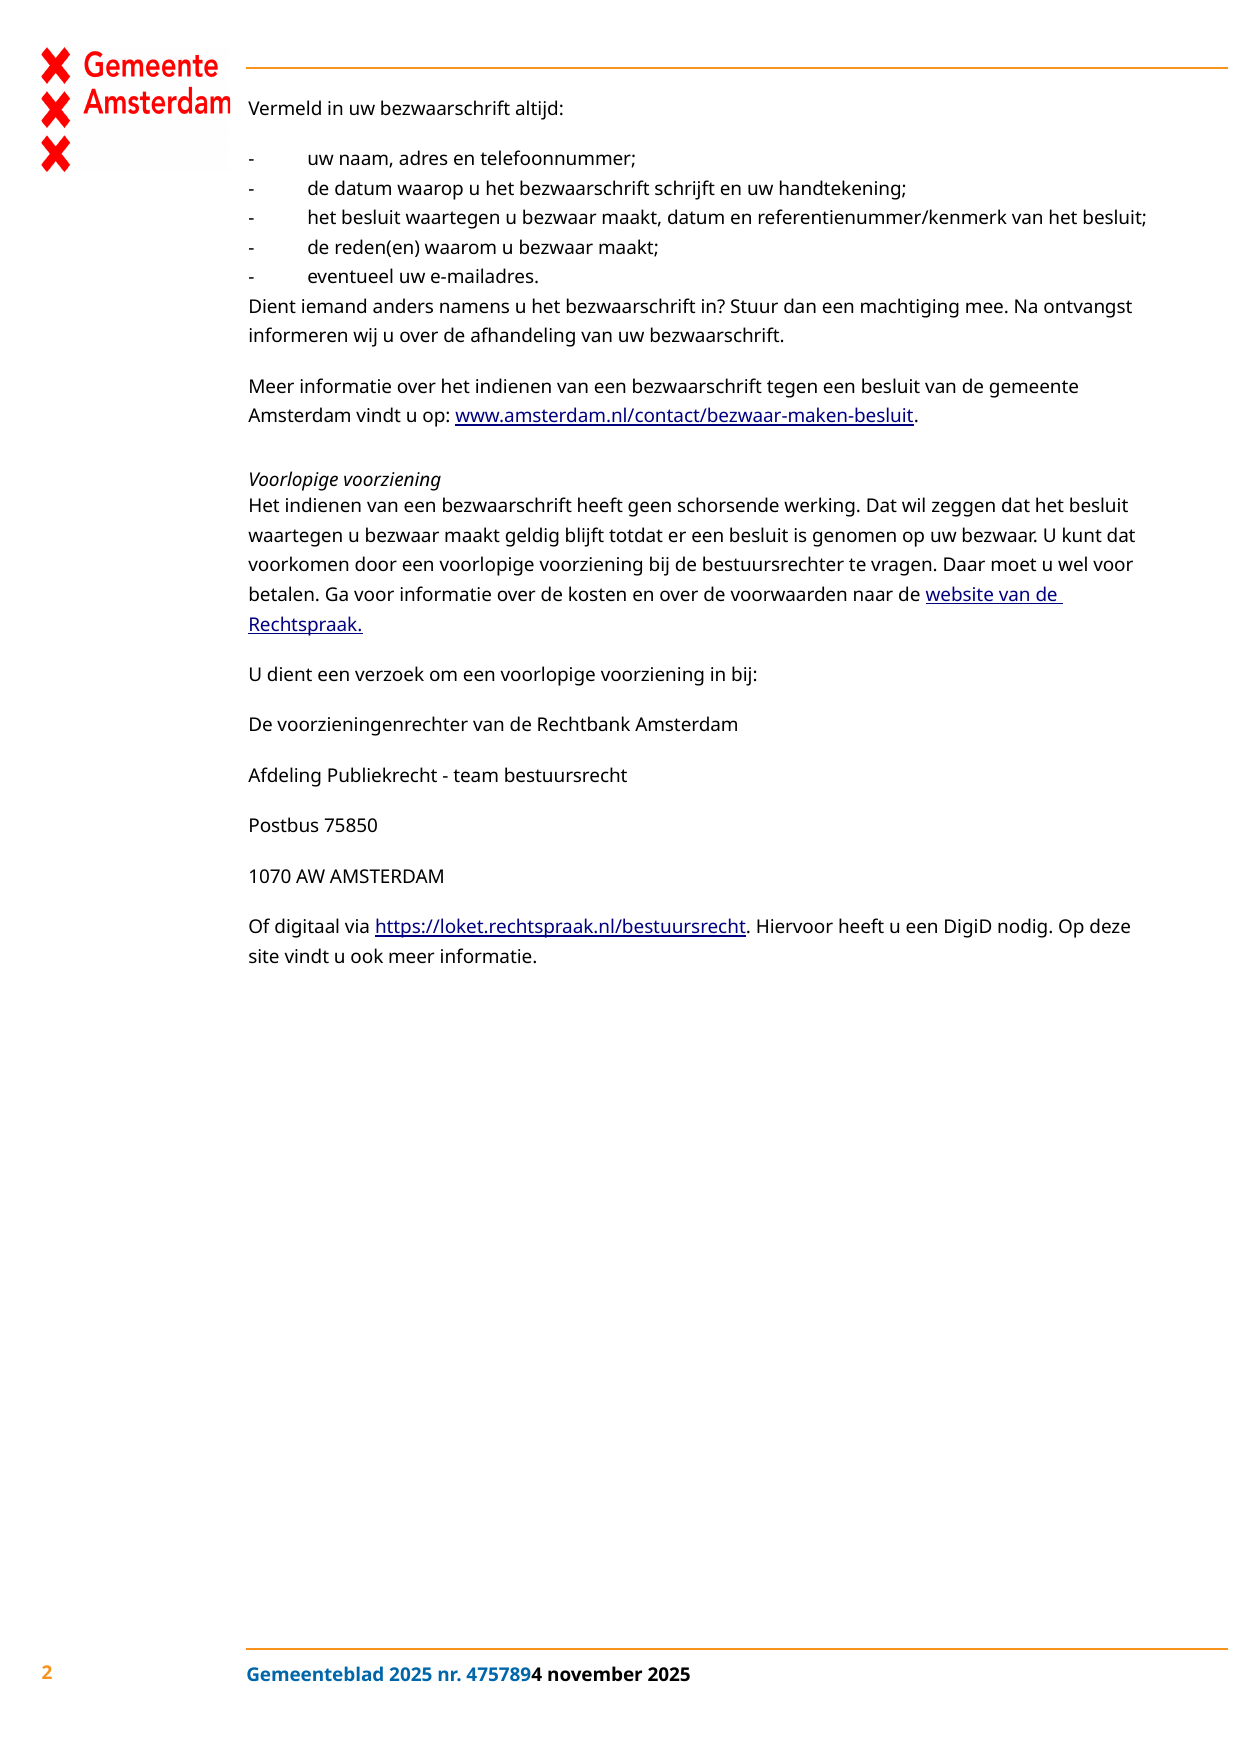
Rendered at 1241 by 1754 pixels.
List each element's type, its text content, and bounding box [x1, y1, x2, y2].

text Voorlopige voorziening [248, 467, 1152, 492]
list het besluit waartegen u bezwaar maakt, datum en referentienummer/kenmerk van het besluit; [248, 204, 1152, 230]
text Het indienen van een bezwaarschrift heeft geen schorsende werking. Dat wil zeggen dat het besluit waartegen u bezwaar maakt geldig blijft totdat er een besluit is genomen op uw bezwaar. U kunt dat voorkomen door een voorlopige voorziening bij de bestuursrechter te vragen. Daar moet u wel voor betalen. Ga voor informatie over de kosten en over de voorwaarden naar de website van de Rechtspraak. [248, 492, 1152, 636]
text Afdeling Publiekrecht - team bestuursrecht [248, 762, 1152, 788]
text 1070 AW AMSTERDAM [248, 863, 1152, 888]
list de datum waarop u het bezwaarschrift schrijft en uw handtekening; [248, 175, 1152, 201]
text Meer informatie over het indienen van een bezwaarschrift tegen een besluit van de gemeente Amsterdam vindt u op: www.amsterdam.nl/contact/bezwaar-maken-besluit. [248, 373, 1152, 428]
text Postbus 75850 [248, 812, 1152, 838]
text Vermeld in uw bezwaarschrift altijd: [248, 95, 1152, 121]
text Of digitaal via https://loket.rechtspraak.nl/bestuursrecht. Hiervoor heeft u een DigiD nodig. Op deze site vindt u ook meer informatie. [248, 913, 1152, 968]
text U dient een verzoek om een voorlopige voorziening in bij: [248, 661, 1152, 687]
text Dient iemand anders namens u het bezwaarschrift in? Stuur dan een machtiging mee. Na ontvangst informeren wij u over de afhandeling van uw bezwaarschrift. [248, 293, 1152, 348]
list de reden(en) waarom u bezwaar maakt; [248, 234, 1152, 260]
list uw naam, adres en telefoonnummer; [248, 145, 1152, 171]
text De voorzieningenrechter van de Rechtbank Amsterdam [248, 712, 1152, 737]
list eventueel uw e-mailadres. [248, 263, 1152, 289]
picture [41, 47, 231, 172]
